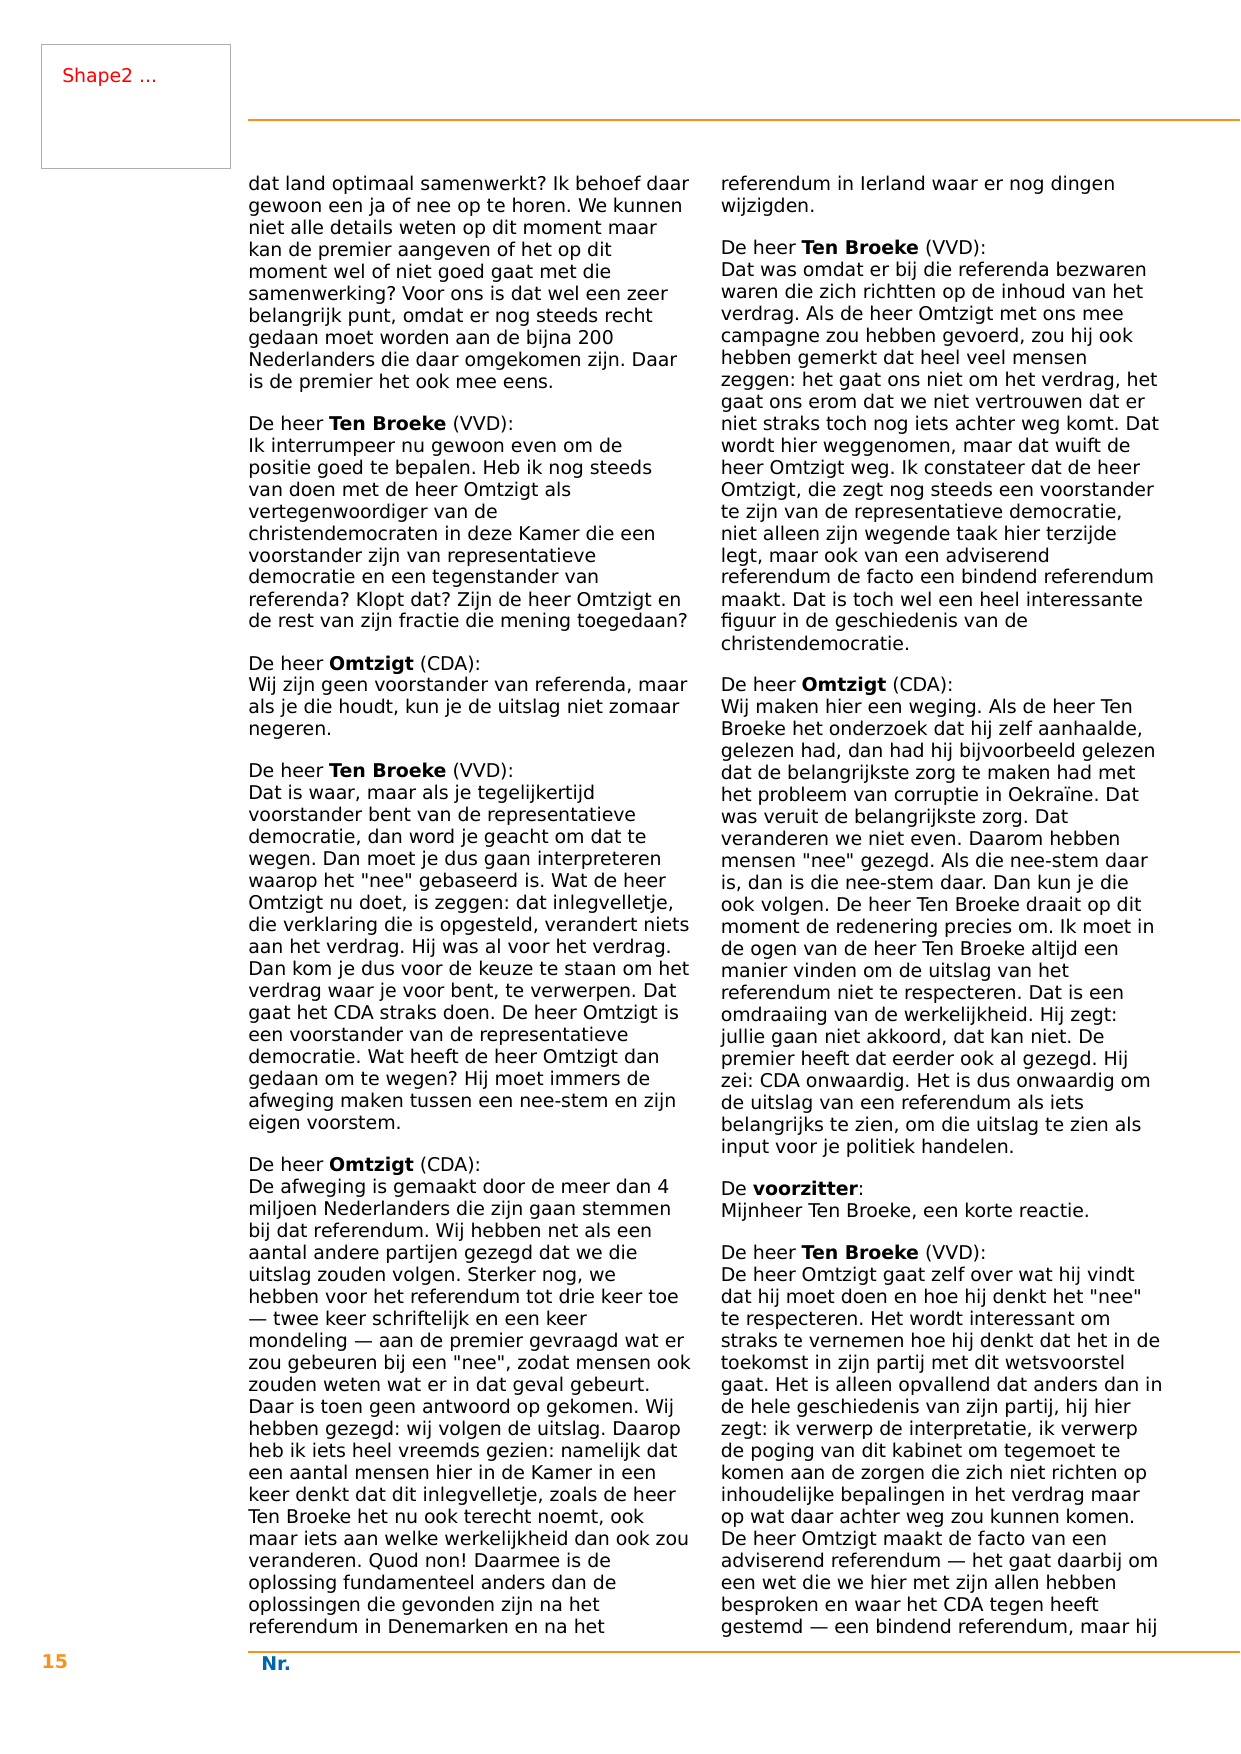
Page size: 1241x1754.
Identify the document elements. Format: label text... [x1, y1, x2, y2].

text De heer Omtzigt (CDA): [721, 674, 1163, 696]
text De heer Omtzigt gaat zelf over wat hij vindt dat hij moet doen en hoe hij denkt het "nee" te respecteren. Het wordt interessant om straks te vernemen hoe hij denkt dat het in de toekomst in zijn partij met dit wetsvoorstel gaat. Het is alleen opvallend dat anders dan in de hele geschiedenis van zijn partij, hij hier zegt: ik verwerp de interpretatie, ik verwerp de poging van dit kabinet om tegemoet te komen aan de zorgen die zich niet richten op inhoudelijke bepalingen in het verdrag maar op wat daar achter weg zou kunnen komen. De heer Omtzigt maakt de facto van een adviserend referendum — het gaat daarbij om een wet die we hier met zijn allen hebben besproken en waar het CDA tegen heeft gestemd — een bindend referendum, maar hij [721, 1264, 1163, 1637]
text De heer Omtzigt (CDA): [248, 652, 691, 674]
text De heer Ten Broeke (VVD): [721, 1242, 1163, 1264]
text De afweging is gemaakt door de meer dan 4 miljoen Nederlanders die zijn gaan stemmen bij dat referendum. Wij hebben net als een aantal andere partijen gezegd dat we die uitslag zouden volgen. Sterker nog, we hebben voor het referendum tot drie keer toe — twee keer schriftelijk en een keer mondeling — aan de premier gevraagd wat er zou gebeuren bij een "nee", zodat mensen ook zouden weten wat er in dat geval gebeurt. Daar is toen geen antwoord op gekomen. Wij hebben gezegd: wij volgen de uitslag. Daarop heb ik iets heel vreemds gezien: namelijk dat een aantal mensen hier in de Kamer in een keer denkt dat dit inlegvelletje, zoals de heer Ten Broeke het nu ook terecht noemt, ook maar iets aan welke werkelijkheid dan ook zou veranderen. Quod non! Daarmee is de oplossing fundamenteel anders dan de oplossingen die gevonden zijn na het referendum in Denemarken en na het [248, 1176, 691, 1637]
text Mijnheer Ten Broeke, een korte reactie. [721, 1200, 1163, 1222]
text Ik interrumpeer nu gewoon even om de positie goed te bepalen. Heb ik nog steeds van doen met de heer Omtzigt als vertegenwoordiger van de christendemocraten in deze Kamer die een voorstander zijn van representatieve democratie en een tegenstander van referenda? Klopt dat? Zijn de heer Omtzigt en de rest van zijn fractie die mening toegedaan? [248, 434, 691, 632]
text Wij zijn geen voorstander van referenda, maar als je die houdt, kun je de uitslag niet zomaar negeren. [248, 674, 691, 740]
text De heer Ten Broeke (VVD): [721, 237, 1163, 259]
text Dat is waar, maar als je tegelijkertijd voorstander bent van de representatieve democratie, dan word je geacht om dat te wegen. Dan moet je dus gaan interpreteren waarop het "nee" gebaseerd is. Wat de heer Omtzigt nu doet, is zeggen: dat inlegvelletje, die verklaring die is opgesteld, verandert niets aan het verdrag. Hij was al voor het verdrag. Dan kom je dus voor de keuze te staan om het verdrag waar je voor bent, te verwerpen. Dat gaat het CDA straks doen. De heer Omtzigt is een voorstander van de representatieve democratie. Wat heeft de heer Omtzigt dan gedaan om te wegen? Hij moet immers de afweging maken tussen een nee-stem en zijn eigen voorstem. [248, 782, 691, 1134]
text De voorzitter: [721, 1178, 1163, 1200]
text dat land optimaal samenwerkt? Ik behoef daar gewoon een ja of nee op te horen. We kunnen niet alle details weten op dit moment maar kan de premier aangeven of het op dit moment wel of niet goed gaat met die samenwerking? Voor ons is dat wel een zeer belangrijk punt, omdat er nog steeds recht gedaan moet worden aan de bijna 200 Nederlanders die daar omgekomen zijn. Daar is de premier het ook mee eens. [248, 173, 691, 393]
text Wij maken hier een weging. Als de heer Ten Broeke het onderzoek dat hij zelf aanhaalde, gelezen had, dan had hij bijvoorbeeld gelezen dat de belangrijkste zorg te maken had met het probleem van corruptie in Oekraïne. Dat was veruit de belangrijkste zorg. Dat veranderen we niet even. Daarom hebben mensen "nee" gezegd. Als die nee-stem daar is, dan is die nee-stem daar. Dan kun je die ook volgen. De heer Ten Broeke draait op dit moment de redenering precies om. Ik moet in de ogen van de heer Ten Broeke altijd een manier vinden om de uitslag van het referendum niet te respecteren. Dat is een omdraaiing van de werkelijkheid. Hij zegt: jullie gaan niet akkoord, dat kan niet. De premier heeft dat eerder ook al gezegd. Hij zei: CDA onwaardig. Het is dus onwaardig om de uitslag van een referendum als iets belangrijks te zien, om die uitslag te zien als input voor je politiek handelen. [721, 696, 1163, 1158]
text De heer Ten Broeke (VVD): [248, 760, 691, 782]
text De heer Omtzigt (CDA): [248, 1154, 691, 1176]
text Dat was omdat er bij die referenda bezwaren waren die zich richtten op de inhoud van het verdrag. Als de heer Omtzigt met ons mee campagne zou hebben gevoerd, zou hij ook hebben gemerkt dat heel veel mensen zeggen: het gaat ons niet om het verdrag, het gaat ons erom dat we niet vertrouwen dat er niet straks toch nog iets achter weg komt. Dat wordt hier weggenomen, maar dat wuift de heer Omtzigt weg. Ik constateer dat de heer Omtzigt, die zegt nog steeds een voorstander te zijn van de representatieve democratie, niet alleen zijn wegende taak hier terzijde legt, maar ook van een adviserend referendum de facto een bindend referendum maakt. Dat is toch wel een heel interessante figuur in de geschiedenis van de christendemocratie. [721, 259, 1163, 654]
text De heer Ten Broeke (VVD): [248, 413, 691, 434]
text referendum in Ierland waar er nog dingen wijzigden. [721, 173, 1163, 217]
